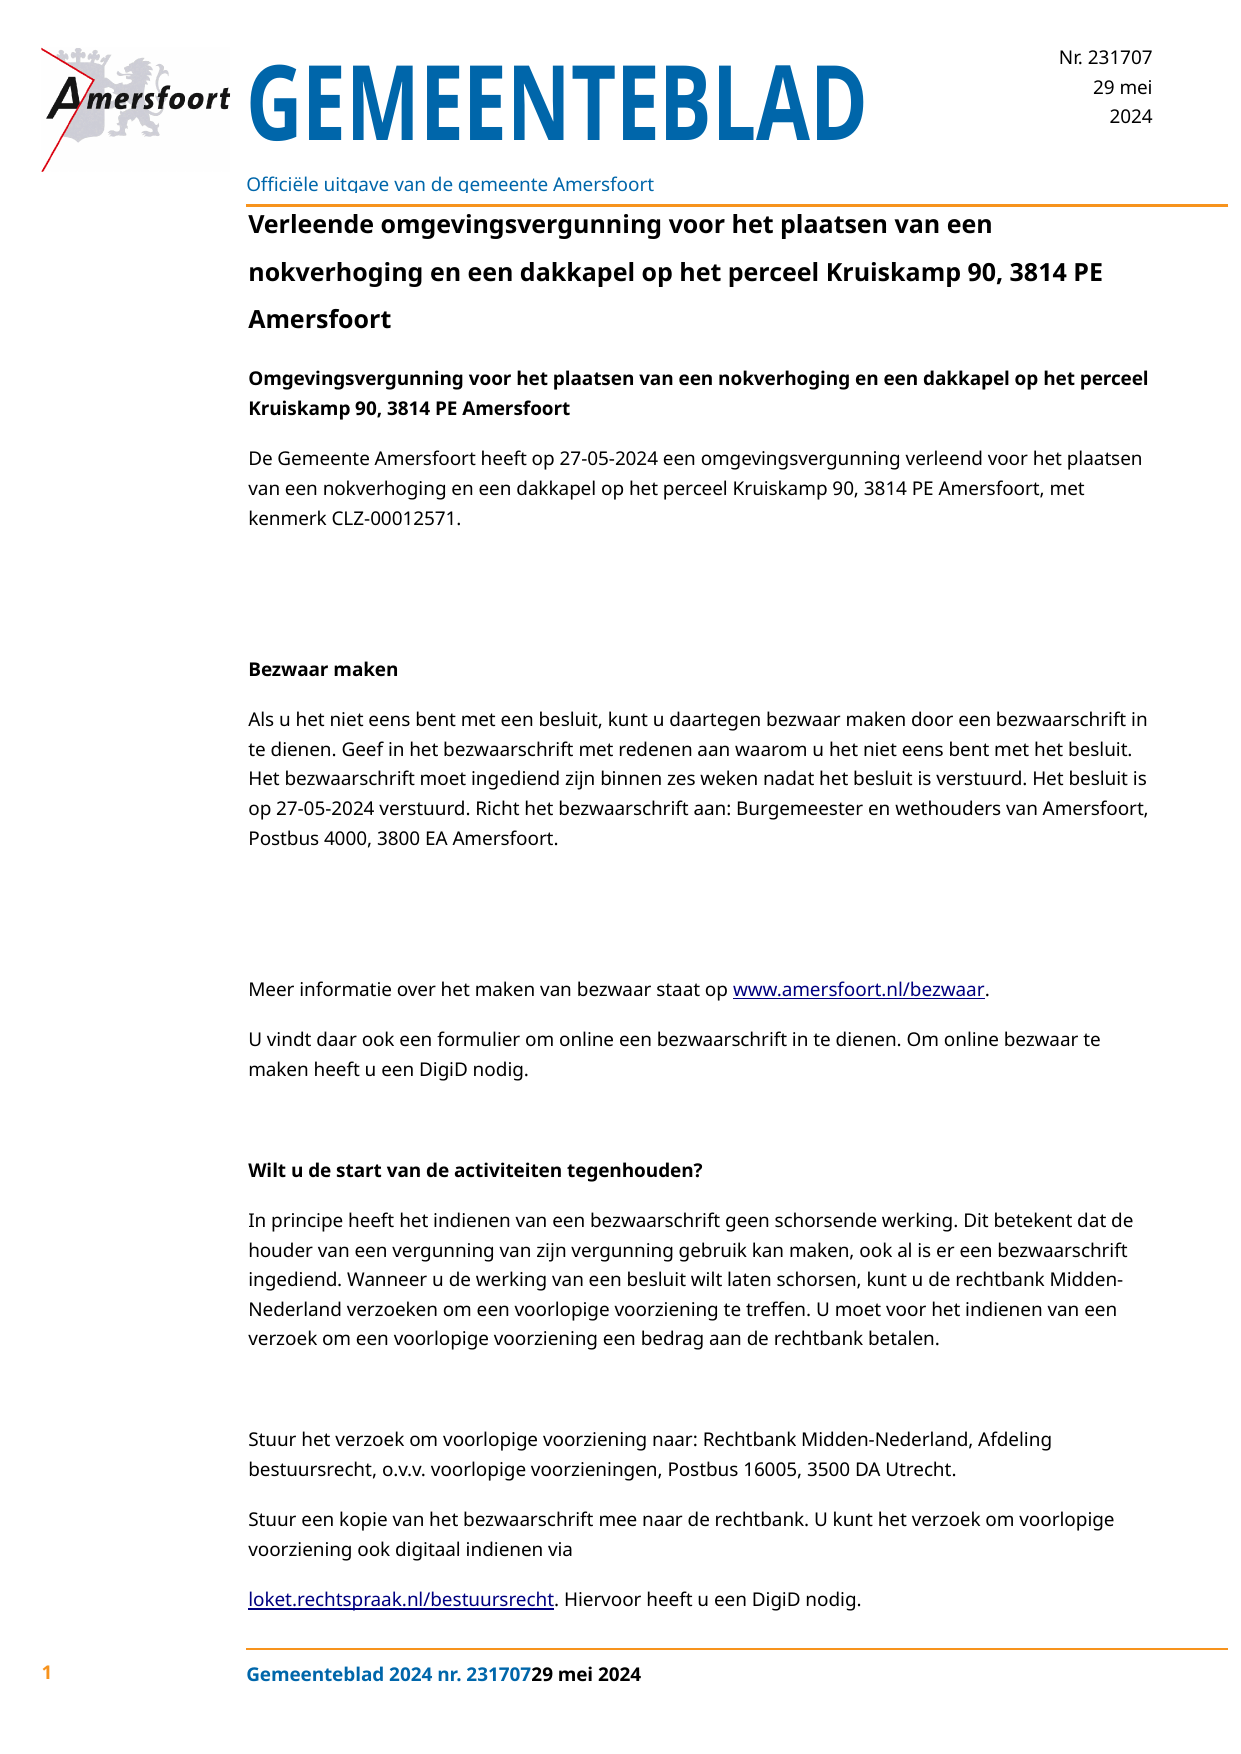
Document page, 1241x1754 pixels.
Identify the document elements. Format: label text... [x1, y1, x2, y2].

text Stuur het verzoek om voorlopige voorziening naar: Rechtbank Midden-Nederland, Afdeling bestuursrecht, o.v.v. voorlopige voorzieningen, Postbus 16005, 3500 DA Utrecht. [248, 1426, 1152, 1482]
text U vindt daar ook een formulier om online een bezwaarschrift in te dienen. Om online bezwaar te maken heeft u een DigiD nodig. [248, 1026, 1152, 1082]
text Omgevingsvergunning voor het plaatsen van een nokverhoging en een dakkapel op het perceel Kruiskamp 90, 3814 PE Amersfoort [248, 366, 1152, 421]
text Bezwaar maken [248, 656, 1152, 682]
text De Gemeente Amersfoort heeft op 27-05-2024 een omgevingsvergunning verleend voor het plaatsen van een nokverhoging en een dakkapel op het perceel Kruiskamp 90, 3814 PE Amersfoort, met kenmerk CLZ-00012571. [248, 446, 1152, 530]
text Stuur een kopie van het bezwaarschrift mee naar de rechtbank. U kunt het verzoek om voorlopige voorziening ook digitaal indienen via [248, 1506, 1152, 1562]
picture [41, 47, 231, 172]
text Wilt u de start van de activiteiten tegenhouden? [248, 1157, 1152, 1182]
text Verleende omgevingsvergunning voor het plaatsen van een nokverhoging en een dakkapel op het perceel Kruiskamp 90, 3814 PE Amersfoort [248, 207, 1152, 336]
text loket.rechtspraak.nl/bestuursrecht. Hiervoor heeft u een DigiD nodig. [248, 1586, 1152, 1612]
text Meer informatie over het maken van bezwaar staat op www.amersfoort.nl/bezwaar. [248, 976, 1152, 1002]
text In principe heeft het indienen van een bezwaarschrift geen schorsende werking. Dit betekent dat de houder van een vergunning van zijn vergunning gebruik kan maken, ook al is er een bezwaarschrift ingediend. Wanneer u de werking van een besluit wilt laten schorsen, kunt u de rechtbank Midden-Nederland verzoeken om een voorlopige voorziening te treffen. U moet voor het indienen van een verzoek om een voorlopige voorziening een bedrag aan de rechtbank betalen. [248, 1207, 1152, 1351]
text Als u het niet eens bent met een besluit, kunt u daartegen bezwaar maken door een bezwaarschrift in te dienen. Geef in het bezwaarschrift met redenen aan waarom u het niet eens bent met het besluit. Het bezwaarschrift moet ingediend zijn binnen zes weken nadat het besluit is verstuurd. Het besluit is op 27-05-2024 verstuurd. Richt het bezwaarschrift aan: Burgemeester en wethouders van Amersfoort, Postbus 4000, 3800 EA Amersfoort. [248, 706, 1152, 850]
